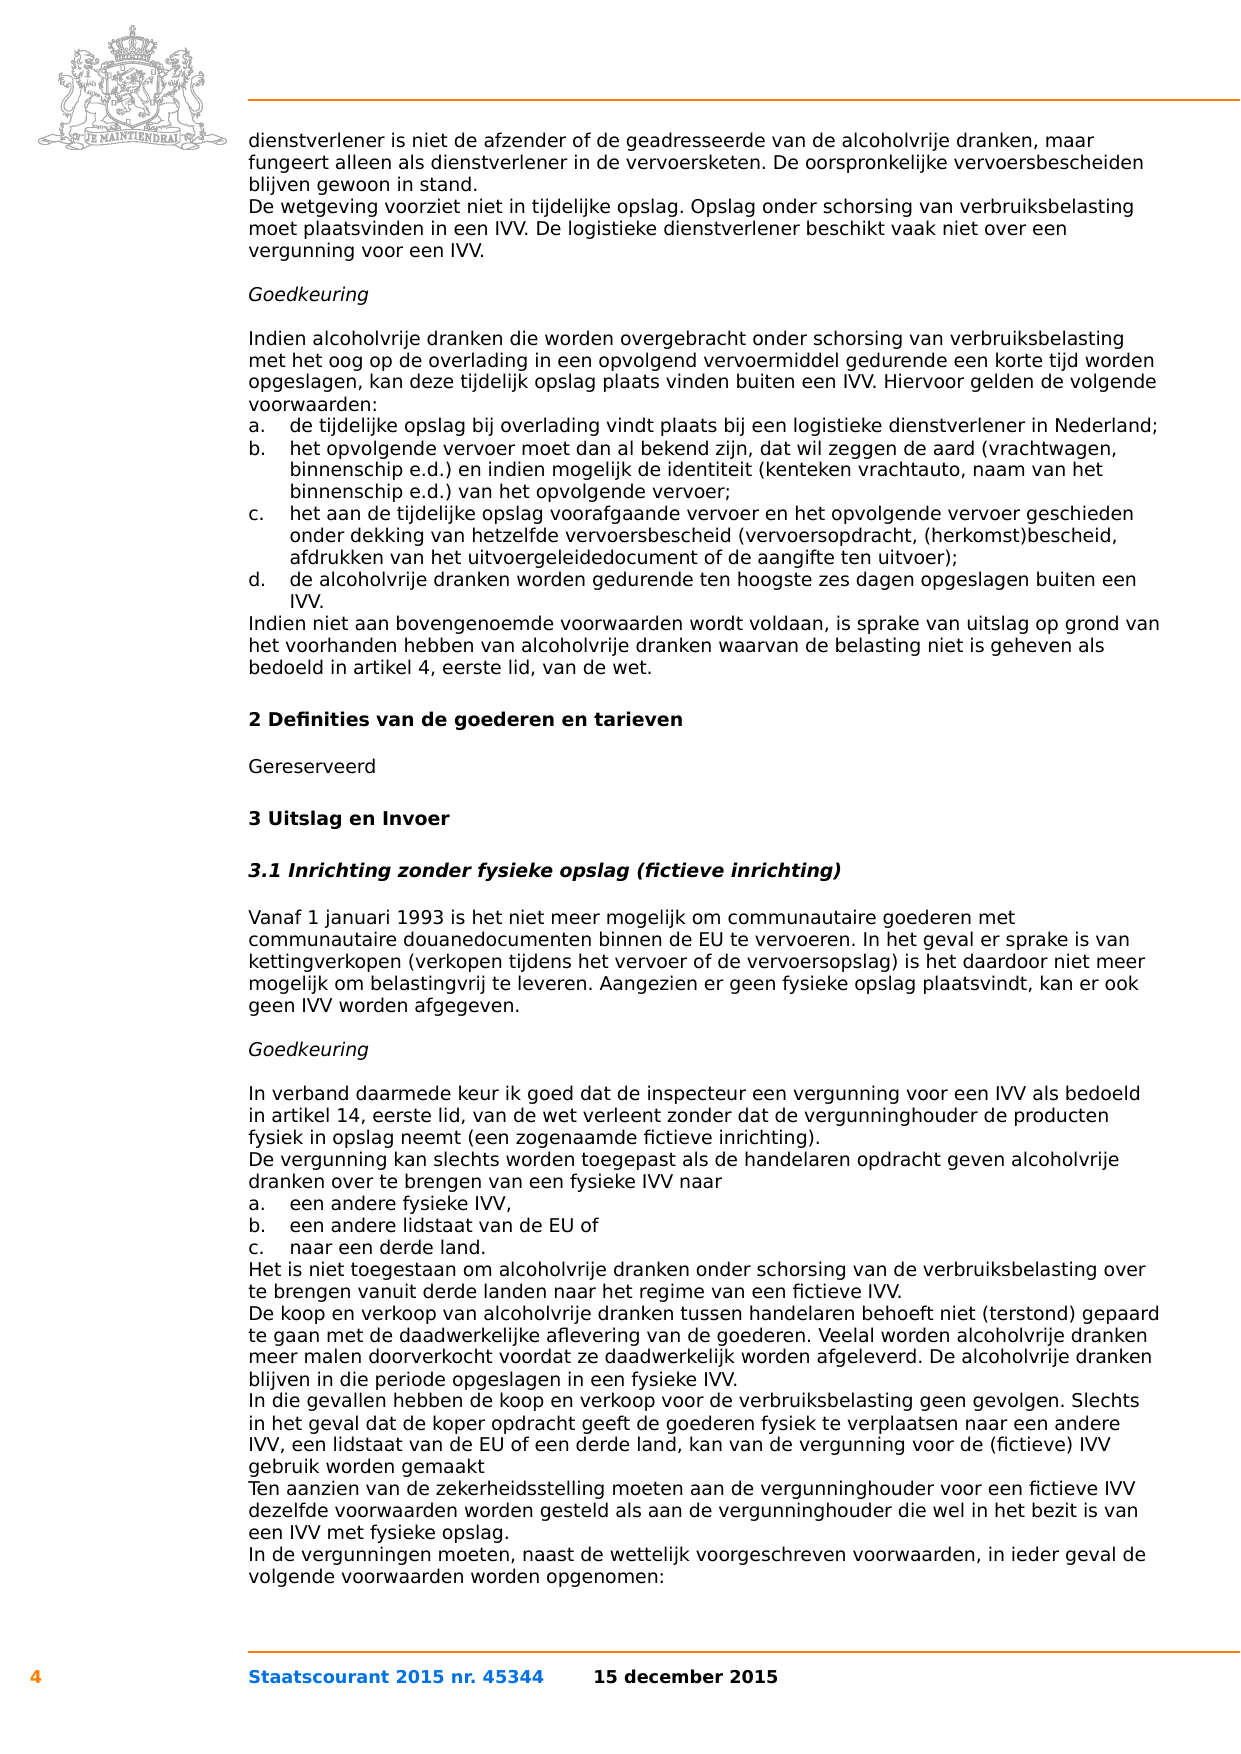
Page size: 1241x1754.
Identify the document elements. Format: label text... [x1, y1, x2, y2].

text b. een andere lidstaat van de EU of [248, 1214, 1163, 1237]
text d. de alcoholvrije dranken worden gedurende ten hoogste zes dagen opgeslagen buiten een IVV. [248, 569, 1163, 613]
text In die gevallen hebben de koop en verkoop voor de verbruiksbelasting geen gevolgen. Slechts in het geval dat de koper opdracht geeft de goederen fysiek te verplaatsen naar een andere IVV, een lidstaat van de EU of een derde land, kan van de vergunning voor de (fictieve) IVV gebruik worden gemaakt [248, 1390, 1163, 1478]
subtitle 3 Uitslag en Invoer [248, 808, 1163, 830]
text dienstverlener is niet de afzender of de geadresseerde van de alcoholvrije dranken, maar fungeert alleen als dienstverlener in de vervoersketen. De oorspronkelijke vervoersbescheiden blijven gewoon in stand. [248, 130, 1163, 196]
subtitle Goedkeuring [248, 1039, 1163, 1061]
text De koop en verkoop van alcoholvrije dranken tussen handelaren behoeft niet (terstond) gepaard te gaan met de daadwerkelijke aflevering van de goederen. Veelal worden alcoholvrije dranken meer malen doorverkocht voordat ze daadwerkelijk worden afgeleverd. De alcoholvrije dranken blijven in die periode opgeslagen in een fysieke IVV. [248, 1302, 1163, 1390]
text a. een andere fysieke IVV, [248, 1193, 1163, 1214]
text Vanaf 1 januari 1993 is het niet meer mogelijk om communautaire goederen met communautaire douanedocumenten binnen de EU te vervoeren. In het geval er sprake is van kettingverkopen (verkopen tijdens het vervoer of de vervoersopslag) is het daardoor niet meer mogelijk om belastingvrij te leveren. Aangezien er geen fysieke opslag plaatsvindt, kan er ook geen IVV worden afgegeven. [248, 907, 1163, 1017]
subtitle 3.1 Inrichting zonder fysieke opslag (fictieve inrichting) [248, 860, 1163, 882]
text Ten aanzien van de zekerheidsstelling moeten aan de vergunninghouder voor een fictieve IVV dezelfde voorwaarden worden gesteld als aan de vergunninghouder die wel in het bezit is van een IVV met fysieke opslag. [248, 1478, 1163, 1544]
text De vergunning kan slechts worden toegepast als de handelaren opdracht geven alcoholvrije dranken over te brengen van een fysieke IVV naar [248, 1149, 1163, 1193]
text In de vergunningen moeten, naast de wettelijk voorgeschreven voorwaarden, in ieder geval de volgende voorwaarden worden opgenomen: [248, 1544, 1163, 1588]
text Indien niet aan bovengenoemde voorwaarden wordt voldaan, is sprake van uitslag op grond van het voorhanden hebben van alcoholvrije dranken waarvan de belasting niet is geheven als bedoeld in artikel 4, eerste lid, van de wet. [248, 613, 1163, 679]
text Gereserveerd [248, 756, 1163, 778]
text De wetgeving voorziet niet in tijdelijke opslag. Opslag onder schorsing van verbruiksbelasting moet plaatsvinden in een IVV. De logistieke dienstverlener beschikt vaak niet over een vergunning voor een IVV. [248, 196, 1163, 262]
text c. naar een derde land. [248, 1237, 1163, 1258]
subtitle Goedkeuring [248, 284, 1163, 306]
subtitle 2 Definities van de goederen en tarieven [248, 709, 1163, 731]
text Het is niet toegestaan om alcoholvrije dranken onder schorsing van de verbruiksbelasting over te brengen vanuit derde landen naar het regime van een fictieve IVV. [248, 1258, 1163, 1302]
text a. de tijdelijke opslag bij overlading vindt plaats bij een logistieke dienstverlener in Nederland; [248, 415, 1163, 437]
text In verband daarmede keur ik goed dat de inspecteur een vergunning voor een IVV als bedoeld in artikel 14, eerste lid, van de wet verleent zonder dat de vergunninghouder de producten fysiek in opslag neemt (een zogenaamde fictieve inrichting). [248, 1083, 1163, 1149]
picture [38, 25, 227, 150]
text b. het opvolgende vervoer moet dan al bekend zijn, dat wil zeggen de aard (vrachtwagen, binnenschip e.d.) en indien mogelijk de identiteit (kenteken vrachtauto, naam van het binnenschip e.d.) van het opvolgende vervoer; [248, 437, 1163, 503]
text c. het aan de tijdelijke opslag voorafgaande vervoer en het opvolgende vervoer geschieden onder dekking van hetzelfde vervoersbescheid (vervoersopdracht, (herkomst)bescheid, afdrukken van het uitvoergeleidedocument of de aangifte ten uitvoer); [248, 503, 1163, 569]
text Indien alcoholvrije dranken die worden overgebracht onder schorsing van verbruiksbelasting met het oog op de overlading in een opvolgend vervoermiddel gedurende een korte tijd worden opgeslagen, kan deze tijdelijk opslag plaats vinden buiten een IVV. Hiervoor gelden de volgende voorwaarden: [248, 327, 1163, 415]
